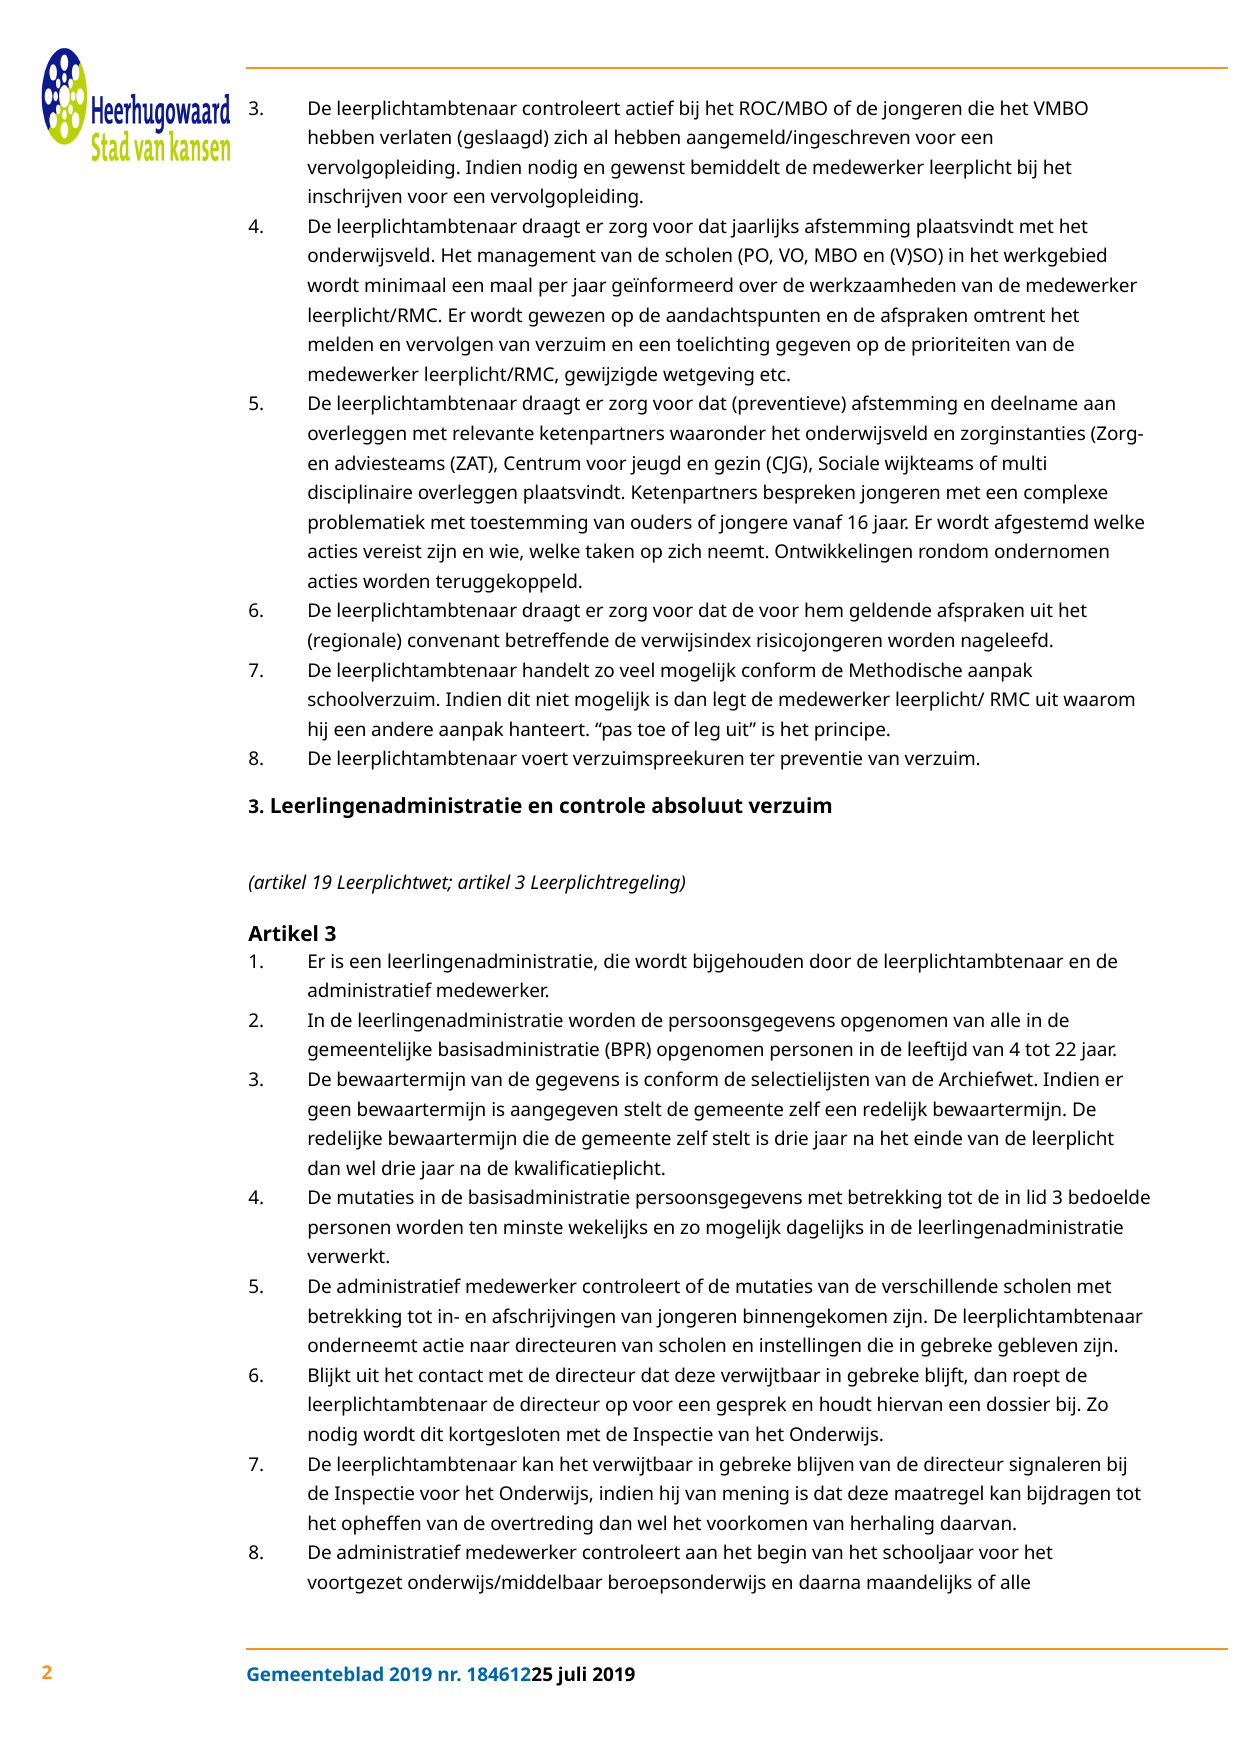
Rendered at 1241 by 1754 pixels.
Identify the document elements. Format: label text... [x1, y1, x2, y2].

list De administratief medewerker controleert of de mutaties van de verschillende scholen met betrekking tot in- en afschrijvingen van jongeren binnengekomen zijn. De leerplichtambtenaar onderneemt actie naar directeuren van scholen en instellingen die in gebreke gebleven zijn. [248, 1273, 1152, 1358]
list De bewaartermijn van de gegevens is conform de selectielijsten van de Archiefwet. Indien er geen bewaartermijn is aangegeven stelt de gemeente zelf een redelijk bewaartermijn. De redelijke bewaartermijn die de gemeente zelf stelt is drie jaar na het einde van de leerplicht dan wel drie jaar na de kwalificatieplicht. [248, 1066, 1152, 1181]
list De administratief medewerker controleert aan het begin van het schooljaar voor het voortgezet onderwijs/middelbaar beroepsonderwijs en daarna maandelijks of alle [248, 1539, 1152, 1595]
list De leerplichtambtenaar kan het verwijtbaar in gebreke blijven van de directeur signaleren bij de Inspectie voor het Onderwijs, indien hij van mening is dat deze maatregel kan bijdragen tot het opheffen van de overtreding dan wel het voorkomen van herhaling daarvan. [248, 1451, 1152, 1536]
text (artikel 19 Leerplichtwet; artikel 3 Leerplichtregeling) [248, 869, 1152, 895]
list De leerplichtambtenaar handelt zo veel mogelijk conform de Methodische aanpak schoolverzuim. Indien dit niet mogelijk is dan legt de medewerker leerplicht/ RMC uit waarom hij een andere aanpak hanteert. “pas toe of leg uit” is het principe. [248, 657, 1152, 742]
text Artikel 3 [248, 919, 1152, 948]
list De leerplichtambtenaar draagt er zorg voor dat jaarlijks afstemming plaatsvindt met het onderwijsveld. Het management van de scholen (PO, VO, MBO en (V)SO) in het werkgebied wordt minimaal een maal per jaar geïnformeerd over de werkzaamheden van de medewerker leerplicht/RMC. Er wordt gewezen op de aandachtspunten en de afspraken omtrent het melden en vervolgen van verzuim en een toelichting gegeven op de prioriteiten van de medewerker leerplicht/RMC, gewijzigde wetgeving etc. [248, 213, 1152, 387]
list De mutaties in de basisadministratie persoonsgegevens met betrekking tot de in lid 3 bedoelde personen worden ten minste wekelijks en zo mogelijk dagelijks in de leerlingenadministratie verwerkt. [248, 1184, 1152, 1269]
list De leerplichtambtenaar draagt er zorg voor dat (preventieve) afstemming en deelname aan overleggen met relevante ketenpartners waaronder het onderwijsveld en zorginstanties (Zorg- en adviesteams (ZAT), Centrum voor jeugd en gezin (CJG), Sociale wijkteams of multi disciplinaire overleggen plaatsvindt. Ketenpartners bespreken jongeren met een complexe problematiek met toestemming van ouders of jongere vanaf 16 jaar. Er wordt afgestemd welke acties vereist zijn en wie, welke taken op zich neemt. Ontwikkelingen rondom ondernomen acties worden teruggekoppeld. [248, 391, 1152, 594]
list De leerplichtambtenaar voert verzuimspreekuren ter preventie van verzuim. [248, 746, 1152, 771]
list Er is een leerlingenadministratie, die wordt bijgehouden door de leerplichtambtenaar en de administratief medewerker. [248, 948, 1152, 1003]
list De leerplichtambtenaar draagt er zorg voor dat de voor hem geldende afspraken uit het (regionale) convenant betreffende de verwijsindex risicojongeren worden nageleefd. [248, 598, 1152, 653]
list De leerplichtambtenaar controleert actief bij het ROC/MBO of de jongeren die het VMBO hebben verlaten (geslaagd) zich al hebben aangemeld/ingeschreven voor een vervolgopleiding. Indien nodig en gewenst bemiddelt de medewerker leerplicht bij het inschrijven voor een vervolgopleiding. [248, 95, 1152, 209]
picture [41, 47, 231, 172]
text 3. Leerlingenadministratie en controle absoluut verzuim [248, 791, 1152, 820]
list Blijkt uit het contact met de directeur dat deze verwijtbaar in gebreke blijft, dan roept de leerplichtambtenaar de directeur op voor een gesprek en houdt hiervan een dossier bij. Zo nodig wordt dit kortgesloten met de Inspectie van het Onderwijs. [248, 1362, 1152, 1447]
list In de leerlingenadministratie worden de persoonsgegevens opgenomen van alle in de gemeentelijke basisadministratie (BPR) opgenomen personen in de leeftijd van 4 tot 22 jaar. [248, 1007, 1152, 1062]
